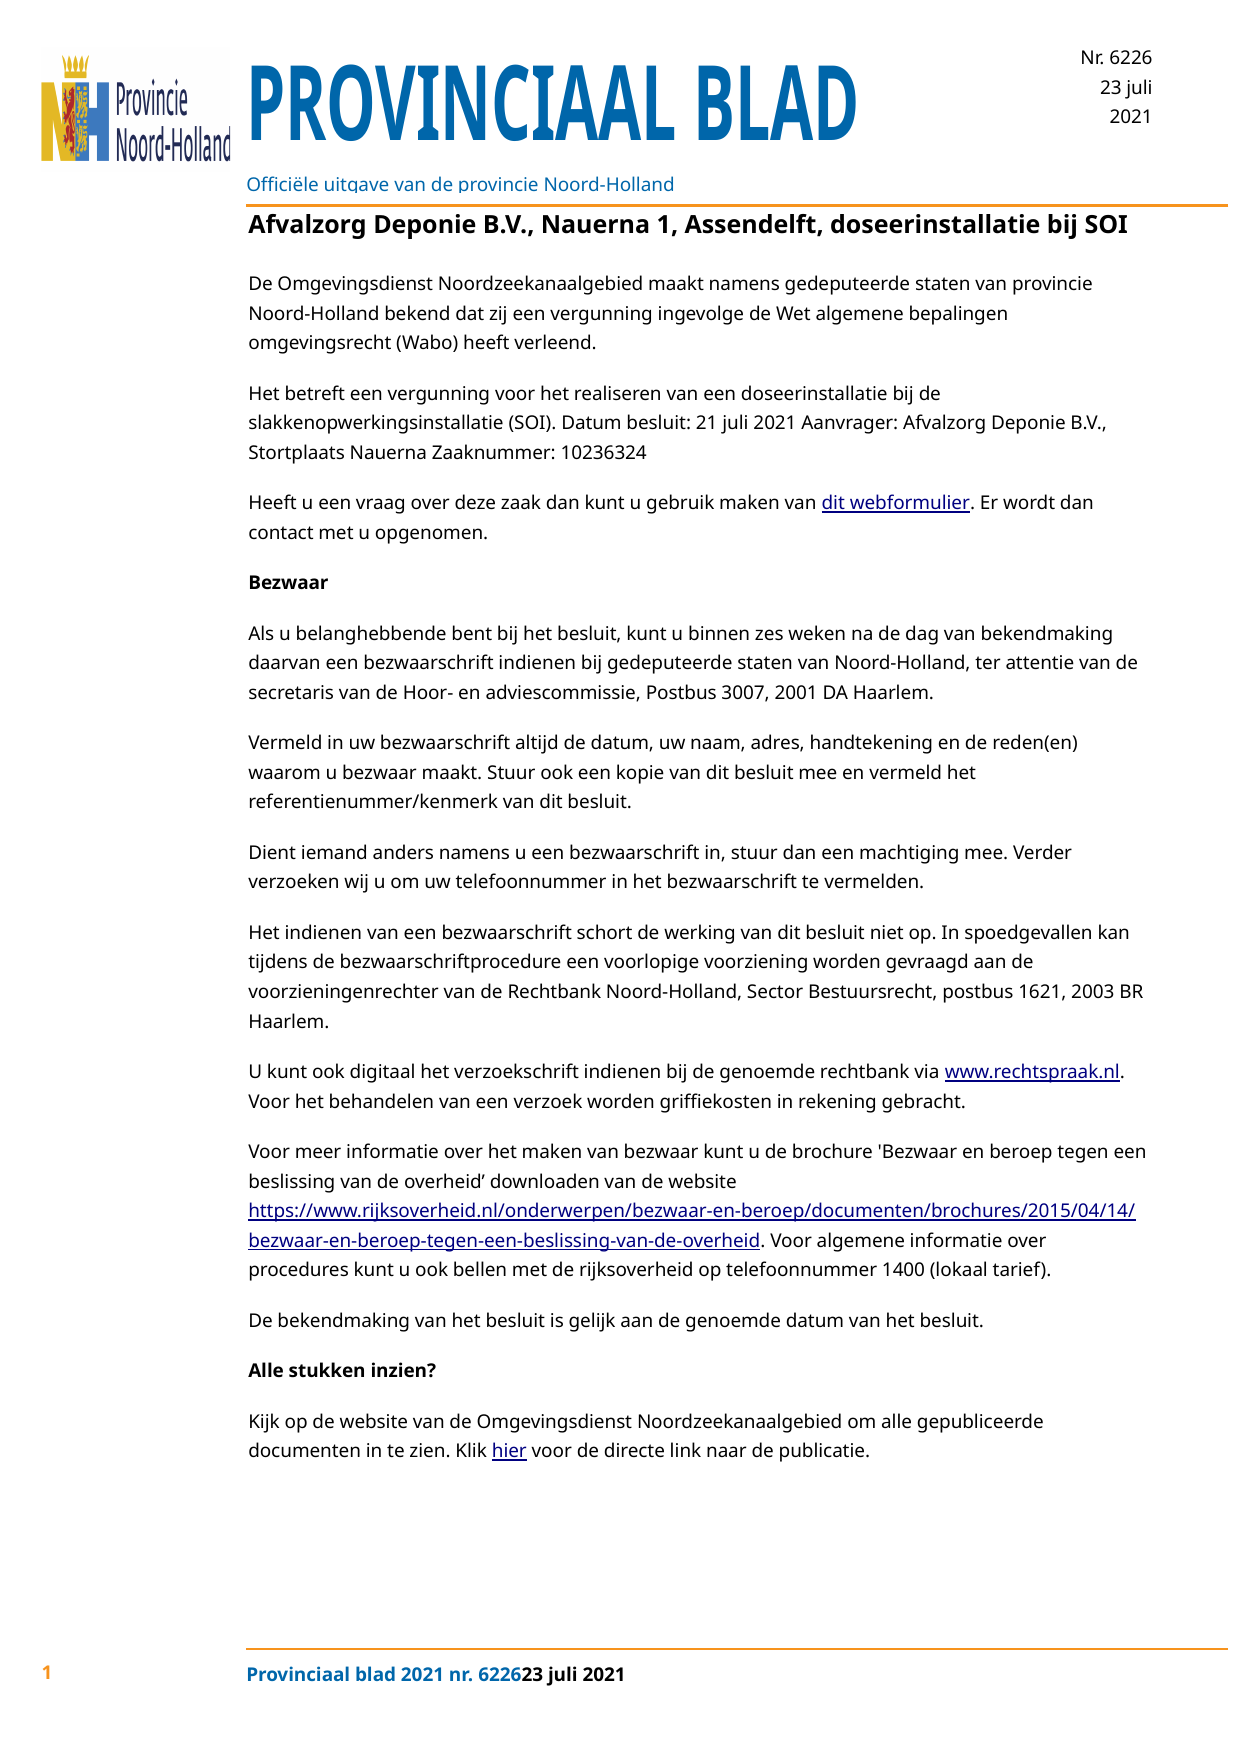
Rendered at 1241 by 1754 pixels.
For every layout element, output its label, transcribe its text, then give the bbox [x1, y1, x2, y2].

text Dient iemand anders namens u een bezwaarschrift in, stuur dan een machtiging mee. Verder verzoeken wij u om uw telefoonnummer in het bezwaarschrift te vermelden. [248, 839, 1152, 894]
text Heeft u een vraag over deze zaak dan kunt u gebruik maken van dit webformulier. Er wordt dan contact met u opgenomen. [248, 489, 1152, 545]
text Afvalzorg Deponie B.V., Nauerna 1, Assendelft, doseerinstallatie bij SOI [248, 207, 1152, 241]
picture [41, 47, 231, 172]
text Als u belanghebbende bent bij het besluit, kunt u binnen zes weken na de dag van bekendmaking daarvan een bezwaarschrift indienen bij gedeputeerde staten van Noord-Holland, ter attentie van de secretaris van de Hoor- en adviescommissie, Postbus 3007, 2001 DA Haarlem. [248, 620, 1152, 705]
text De Omgevingsdienst Noordzeekanaalgebied maakt namens gedeputeerde staten van provincie Noord-Holland bekend dat zij een vergunning ingevolge de Wet algemene bepalingen omgevingsrecht (Wabo) heeft verleend. [248, 270, 1152, 355]
text Bezwaar [248, 569, 1152, 595]
text Vermeld in uw bezwaarschrift altijd de datum, uw naam, adres, handtekening en de reden(en) waarom u bezwaar maakt. Stuur ook een kopie van dit besluit mee en vermeld het referentienummer/kenmerk van dit besluit. [248, 729, 1152, 814]
text Het betreft een vergunning voor het realiseren van een doseerinstallatie bij de slakkenopwerkingsinstallatie (SOI). Datum besluit: 21 juli 2021 Aanvrager: Afvalzorg Deponie B.V., Stortplaats Nauerna Zaaknummer: 10236324 [248, 380, 1152, 465]
text U kunt ook digitaal het verzoekschrift indienen bij de genoemde rechtbank via www.rechtspraak.nl. Voor het behandelen van een verzoek worden griffiekosten in rekening gebracht. [248, 1058, 1152, 1113]
text De bekendmaking van het besluit is gelijk aan de genoemde datum van het besluit. [248, 1307, 1152, 1333]
text Het indienen van een bezwaarschrift schort de werking van dit besluit niet op. In spoedgevallen kan tijdens de bezwaarschriftprocedure een voorlopige voorziening worden gevraagd aan de voorzieningenrechter van de Rechtbank Noord-Holland, Sector Bestuursrecht, postbus 1621, 2003 BR Haarlem. [248, 919, 1152, 1033]
text Alle stukken inzien? [248, 1357, 1152, 1383]
text Kijk op de website van de Omgevingsdienst Noordzeekanaalgebied om alle gepubliceerde documenten in te zien. Klik hier voor de directe link naar de publicatie. [248, 1408, 1152, 1463]
text Voor meer informatie over het maken van bezwaar kunt u de brochure 'Bezwaar en beroep tegen een beslissing van de overheid’ downloaden van de website https://www.rijksoverheid.nl/onderwerpen/bezwaar-en-beroep/documenten/brochures/2015/04/14/bezwaar-en-beroep-tegen-een-beslissing-van-de-overheid. Voor algemene informatie over procedures kunt u ook bellen met de rijksoverheid op telefoonnummer 1400 (lokaal tarief). [248, 1138, 1152, 1282]
